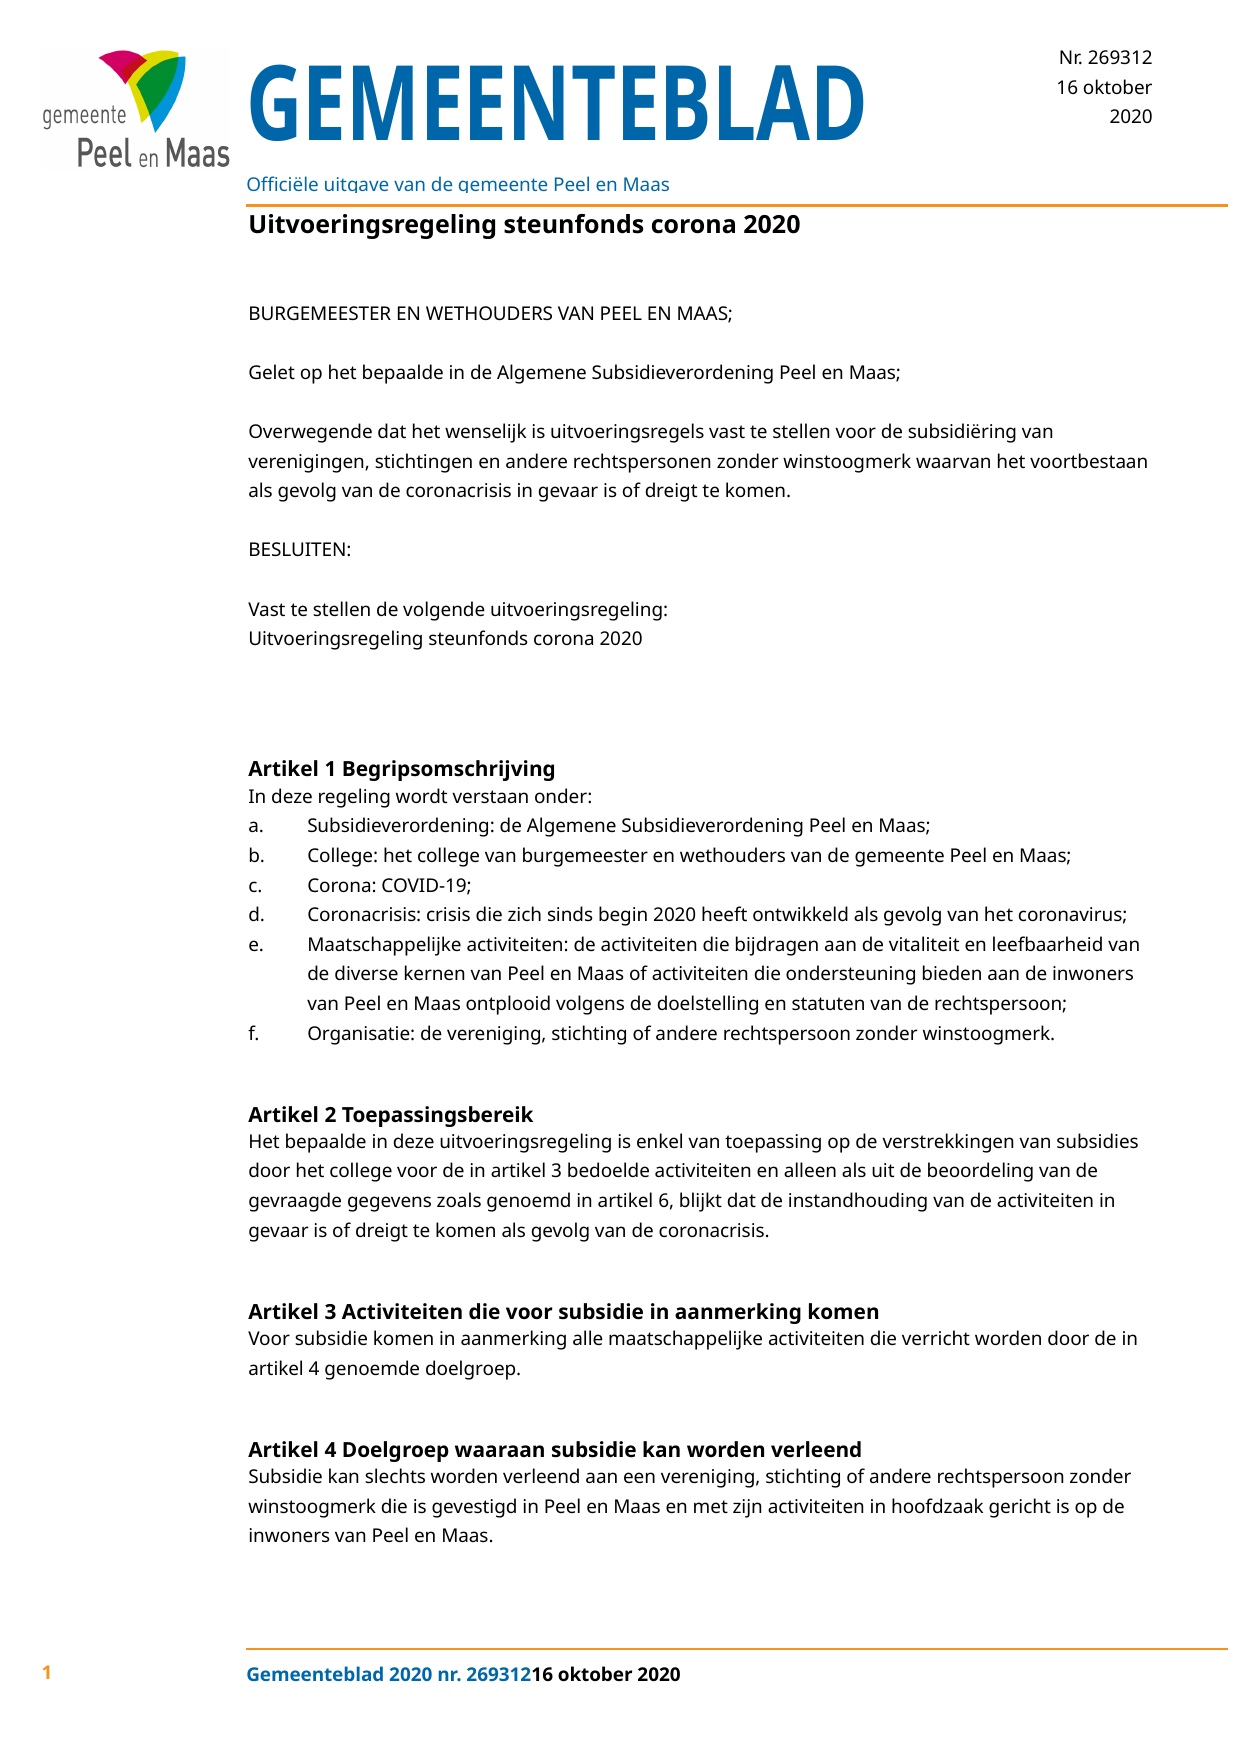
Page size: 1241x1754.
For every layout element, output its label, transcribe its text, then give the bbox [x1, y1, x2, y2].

text Voor subsidie komen in aanmerking alle maatschappelijke activiteiten die verricht worden door de in artikel 4 genoemde doelgroep. [248, 1325, 1152, 1381]
text In deze regeling wordt verstaan onder: [248, 783, 1152, 809]
text Uitvoeringsregeling steunfonds corona 2020 [248, 207, 1152, 241]
text Het bepaalde in deze uitvoeringsregeling is enkel van toepassing op de verstrekkingen van subsidies door het college voor de in artikel 3 bedoelde activiteiten en alleen als uit de beoordeling van de gevraagde gegevens zoals genoemd in artikel 6, blijkt dat de instandhouding van de activiteiten in gevaar is of dreigt te komen als gevolg van de coronacrisis. [248, 1128, 1152, 1243]
list Subsidieverordening: de Algemene Subsidieverordening Peel en Maas; [248, 813, 1152, 838]
text Overwegende dat het wenselijk is uitvoeringsregels vast te stellen voor de subsidiëring van verenigingen, stichtingen en andere rechtspersonen zonder winstoogmerk waarvan het voortbestaan als gevolg van de coronacrisis in gevaar is of dreigt te komen. [248, 418, 1152, 503]
list Organisatie: de vereniging, stichting of andere rechtspersoon zonder winstoogmerk. [248, 1020, 1152, 1045]
list Corona: COVID-19; [248, 872, 1152, 897]
text BURGEMEESTER EN WETHOUDERS VAN PEEL EN MAAS; [248, 300, 1152, 326]
text Artikel 1 Begripsomschrijving [248, 754, 1152, 783]
text Artikel 3 Activiteiten die voor subsidie in aanmerking komen [248, 1297, 1152, 1325]
list Coronacrisis: crisis die zich sinds begin 2020 heeft ontwikkeld als gevolg van het coronavirus; [248, 901, 1152, 927]
list Maatschappelijke activiteiten: de activiteiten die bijdragen aan de vitaliteit en leefbaarheid van de diverse kernen van Peel en Maas of activiteiten die ondersteuning bieden aan de inwoners van Peel en Maas ontplooid volgens de doelstelling en statuten van de rechtspersoon; [248, 931, 1152, 1016]
text Vast te stellen de volgende uitvoeringsregeling: [248, 596, 1152, 621]
text Uitvoeringsregeling steunfonds corona 2020 [248, 625, 1152, 651]
picture [41, 47, 231, 172]
text BESLUITEN: [248, 537, 1152, 562]
text Artikel 2 Toepassingsbereik [248, 1100, 1152, 1128]
text Subsidie kan slechts worden verleend aan een vereniging, stichting of andere rechtspersoon zonder winstoogmerk die is gevestigd in Peel en Maas en met zijn activiteiten in hoofdzaak gericht is op de inwoners van Peel en Maas. [248, 1463, 1152, 1548]
text Gelet op het bepaalde in de Algemene Subsidieverordening Peel en Maas; [248, 359, 1152, 385]
text Artikel 4 Doelgroep waaraan subsidie kan worden verleend [248, 1435, 1152, 1463]
list College: het college van burgemeester en wethouders van de gemeente Peel en Maas; [248, 842, 1152, 868]
